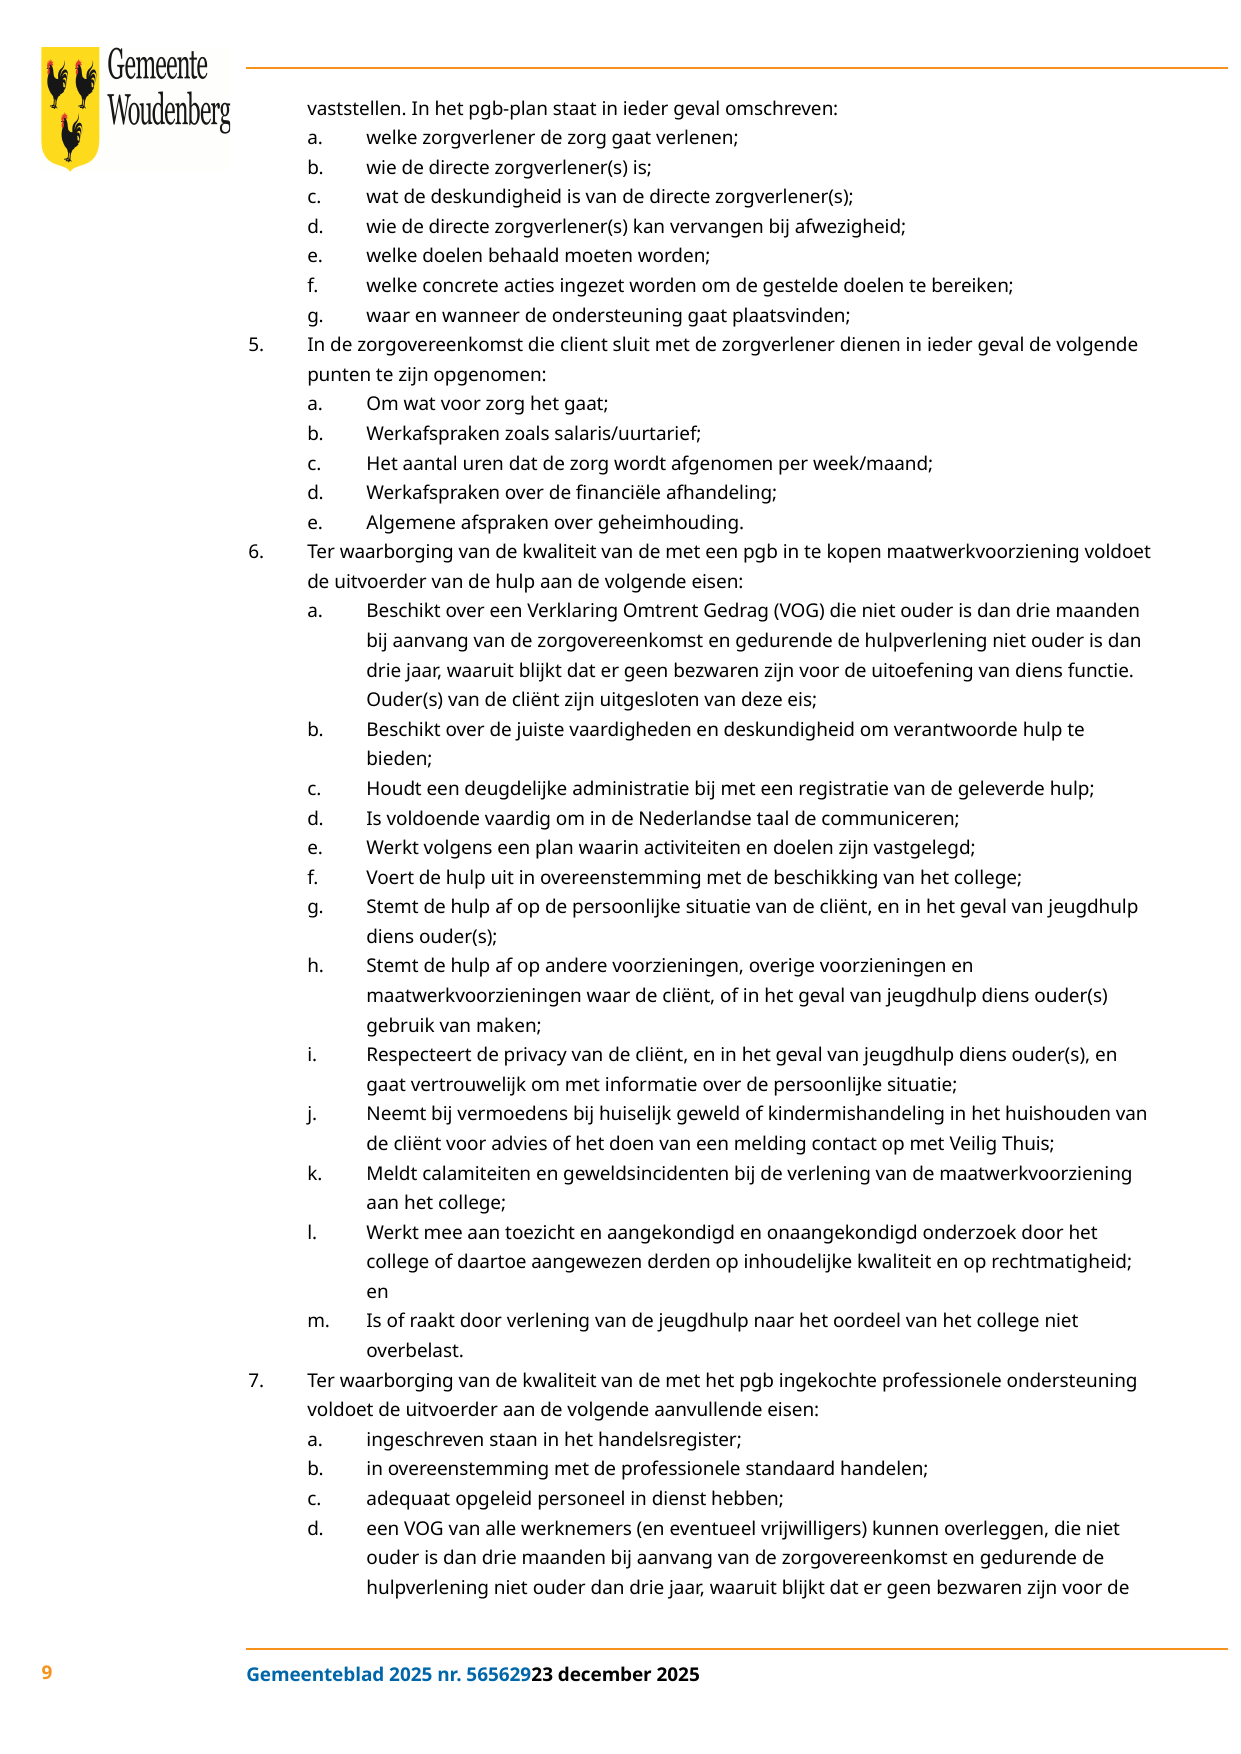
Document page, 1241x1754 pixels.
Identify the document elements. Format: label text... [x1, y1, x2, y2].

list Respecteert de privacy van de cliënt, en in het geval van jeugdhulp diens ouder(s), en gaat vertrouwelijk om met informatie over de persoonlijke situatie; [307, 1041, 1152, 1097]
list welke concrete acties ingezet worden om de gestelde doelen te bereiken; [307, 272, 1152, 298]
list Ter waarborging van de kwaliteit van de met het pgb ingekochte professionele ondersteuning voldoet de uitvoerder aan de volgende aanvullende eisen: [248, 1367, 1152, 1422]
list Meldt calamiteiten en geweldsincidenten bij de verlening van de maatwerkvoorziening aan het college; [307, 1160, 1152, 1215]
list Werkt volgens een plan waarin activiteiten en doelen zijn vastgelegd; [307, 834, 1152, 860]
list Ter waarborging van de kwaliteit van de met een pgb in te kopen maatwerkvoorziening voldoet de uitvoerder van de hulp aan de volgende eisen: [248, 538, 1152, 594]
list Werkafspraken zoals salaris/uurtarief; [307, 420, 1152, 446]
list Houdt een deugdelijke administratie bij met een registratie van de geleverde hulp; [307, 775, 1152, 801]
list Neemt bij vermoedens bij huiselijk geweld of kindermishandeling in het huishouden van de cliënt voor advies of het doen van een melding contact op met Veilig Thuis; [307, 1101, 1152, 1156]
list adequaat opgeleid personeel in dienst hebben; [307, 1485, 1152, 1511]
list wat de deskundigheid is van de directe zorgverlener(s); [307, 183, 1152, 209]
list in overeenstemming met de professionele standaard handelen; [307, 1456, 1152, 1481]
list Algemene afspraken over geheimhouding. [307, 509, 1152, 535]
list vaststellen. In het pgb-plan staat in ieder geval omschreven: [248, 95, 1152, 121]
list Stemt de hulp af op de persoonlijke situatie van de cliënt, en in het geval van jeugdhulp diens ouder(s); [307, 893, 1152, 949]
list Werkt mee aan toezicht en aangekondigd en onaangekondigd onderzoek door het college of daartoe aangewezen derden op inhoudelijke kwaliteit en op rechtmatigheid; en [307, 1219, 1152, 1304]
list welke doelen behaald moeten worden; [307, 243, 1152, 268]
list waar en wanneer de ondersteuning gaat plaatsvinden; [307, 302, 1152, 328]
list ingeschreven staan in het handelsregister; [307, 1426, 1152, 1452]
list Stemt de hulp af op andere voorzieningen, overige voorzieningen en maatwerkvoorzieningen waar de cliënt, of in het geval van jeugdhulp diens ouder(s) gebruik van maken; [307, 953, 1152, 1038]
list Is of raakt door verlening van de jeugdhulp naar het oordeel van het college niet overbelast. [307, 1308, 1152, 1363]
picture [41, 47, 231, 172]
list Om wat voor zorg het gaat; [307, 391, 1152, 416]
list Beschikt over een Verklaring Omtrent Gedrag (VOG) die niet ouder is dan drie maanden bij aanvang van de zorgovereenkomst en gedurende de hulpverlening niet ouder is dan drie jaar, waaruit blijkt dat er geen bezwaren zijn voor de uitoefening van diens functie. Ouder(s) van de cliënt zijn uitgesloten van deze eis; [307, 598, 1152, 712]
list een VOG van alle werknemers (en eventueel vrijwilligers) kunnen overleggen, die niet ouder is dan drie maanden bij aanvang van de zorgovereenkomst en gedurende de hulpverlening niet ouder dan drie jaar, waaruit blijkt dat er geen bezwaren zijn voor de [307, 1515, 1152, 1600]
list Beschikt over de juiste vaardigheden en deskundigheid om verantwoorde hulp te bieden; [307, 716, 1152, 771]
list wie de directe zorgverlener(s) is; [307, 154, 1152, 180]
list Is voldoende vaardig om in de Nederlandse taal de communiceren; [307, 805, 1152, 831]
list In de zorgovereenkomst die client sluit met de zorgverlener dienen in ieder geval de volgende punten te zijn opgenomen: [248, 331, 1152, 387]
list wie de directe zorgverlener(s) kan vervangen bij afwezigheid; [307, 213, 1152, 239]
list welke zorgverlener de zorg gaat verlenen; [307, 124, 1152, 150]
list Het aantal uren dat de zorg wordt afgenomen per week/maand; [307, 450, 1152, 476]
list Voert de hulp uit in overeenstemming met de beschikking van het college; [307, 864, 1152, 890]
list Werkafspraken over de financiële afhandeling; [307, 479, 1152, 505]
